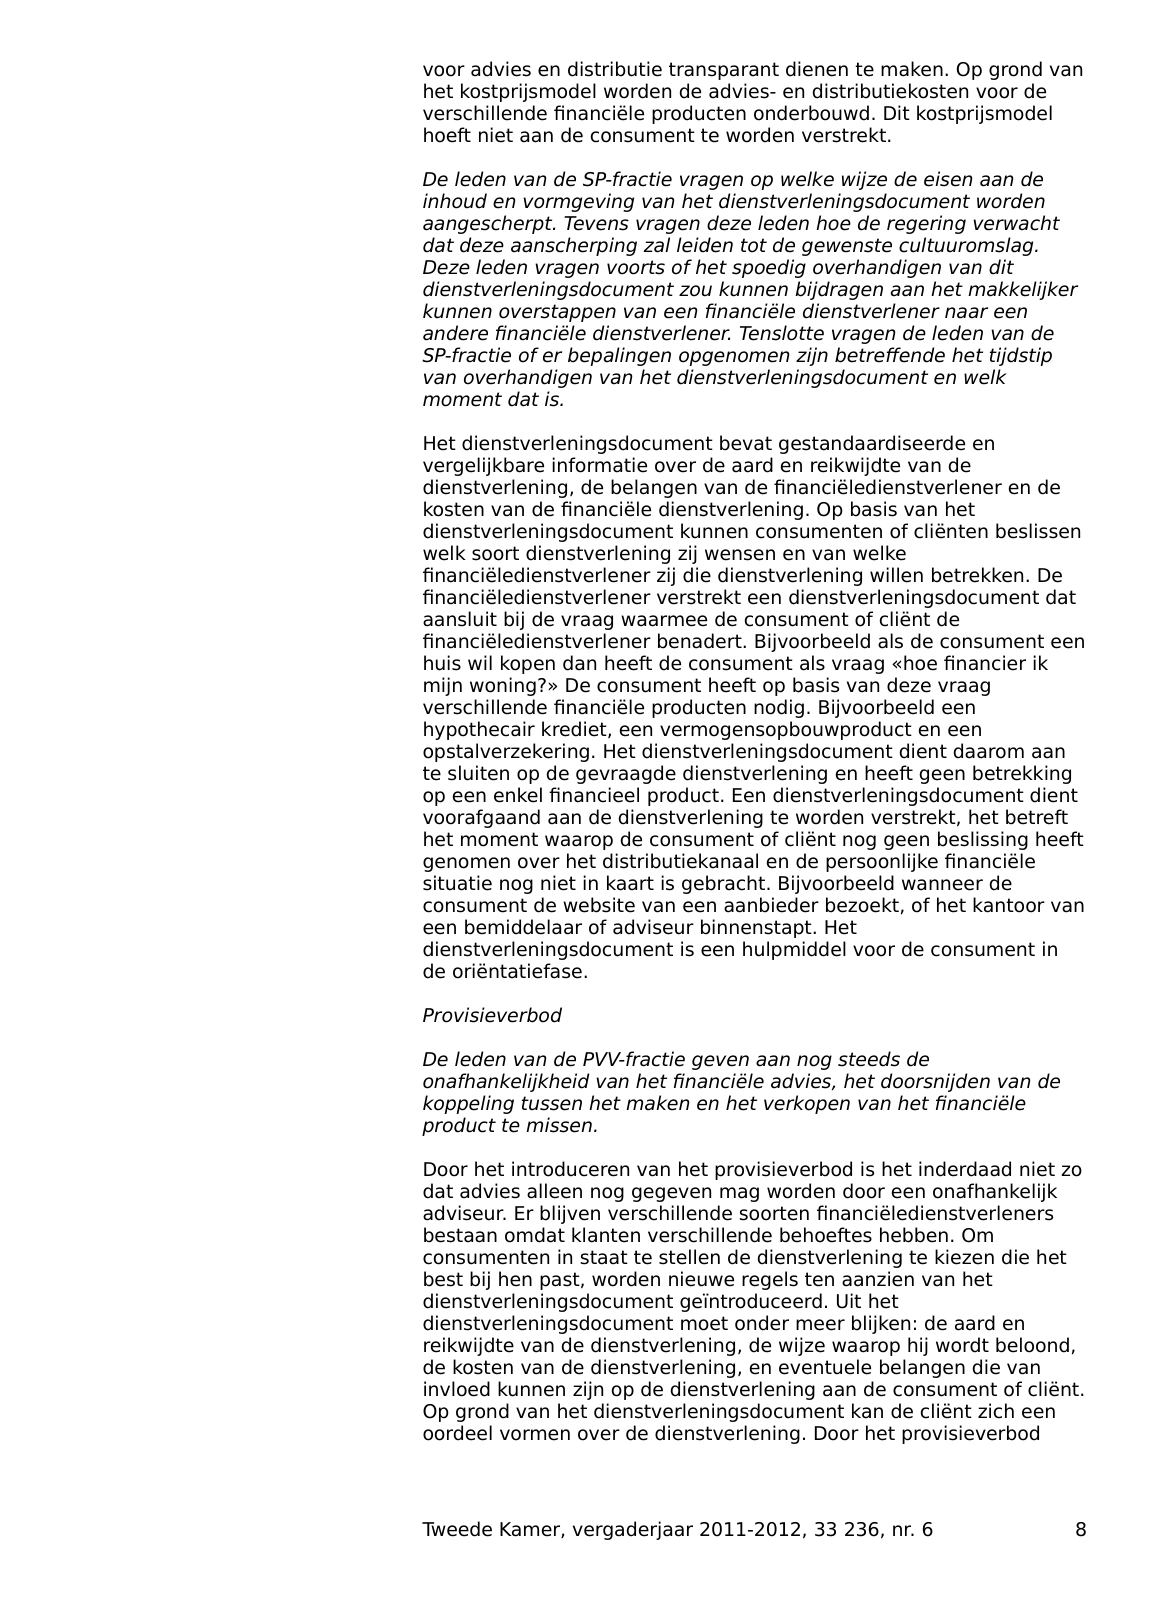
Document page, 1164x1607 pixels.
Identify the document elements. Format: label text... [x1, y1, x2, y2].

subtitle Provisieverbod [422, 1005, 1087, 1027]
text Het dienstverleningsdocument bevat gestandaardiseerde en vergelijkbare informatie over de aard en reikwijdte van de dienstverlening, de belangen van de financiëledienstverlener en de kosten van de financiële dienstverlening. Op basis van het dienstverleningsdocument kunnen consumenten of cliënten beslissen welk soort dienstverlening zij wensen en van welke financiëledienstverlener zij die dienstverlening willen betrekken. De financiëledienstverlener verstrekt een dienstverleningsdocument dat aansluit bij de vraag waarmee de consument of cliënt de financiëledienstverlener benadert. Bijvoorbeeld als de consument een huis wil kopen dan heeft de consument als vraag «hoe financier ik mijn woning?» De consument heeft op basis van deze vraag verschillende financiële producten nodig. Bijvoorbeeld een hypothecair krediet, een vermogensopbouwproduct en een opstalverzekering. Het dienstverleningsdocument dient daarom aan te sluiten op de gevraagde dienstverlening en heeft geen betrekking op een enkel financieel product. Een dienstverleningsdocument dient voorafgaand aan de dienstverlening te worden verstrekt, het betreft het moment waarop de consument of cliënt nog geen beslissing heeft genomen over het distributiekanaal en de persoonlijke financiële situatie nog niet in kaart is gebracht. Bijvoorbeeld wanneer de consument de website van een aanbieder bezoekt, of het kantoor van een bemiddelaar of adviseur binnenstapt. Het dienstverleningsdocument is een hulpmiddel voor de consument in de oriëntatiefase. [422, 433, 1087, 983]
text Door het introduceren van het provisieverbod is het inderdaad niet zo dat advies alleen nog gegeven mag worden door een onafhankelijk adviseur. Er blijven verschillende soorten financiëledienstverleners bestaan omdat klanten verschillende behoeftes hebben. Om consumenten in staat te stellen de dienstverlening te kiezen die het best bij hen past, worden nieuwe regels ten aanzien van het dienstverleningsdocument geïntroduceerd. Uit het dienstverleningsdocument moet onder meer blijken: de aard en reikwijdte van de dienstverlening, de wijze waarop hij wordt beloond, de kosten van de dienstverlening, en eventuele belangen die van invloed kunnen zijn op de dienstverlening aan de consument of cliënt. Op grond van het dienstverleningsdocument kan de cliënt zich een oordeel vormen over de dienstverlening. Door het provisieverbod [422, 1159, 1087, 1445]
text De leden van de SP-fractie vragen op welke wijze de eisen aan de inhoud en vormgeving van het dienstverleningsdocument worden aangescherpt. Tevens vragen deze leden hoe de regering verwacht dat deze aanscherping zal leiden tot de gewenste cultuuromslag. Deze leden vragen voorts of het spoedig overhandigen van dit dienstverleningsdocument zou kunnen bijdragen aan het makkelijker kunnen overstappen van een financiële dienstverlener naar een andere financiële dienstverlener. Tenslotte vragen de leden van de SP-fractie of er bepalingen opgenomen zijn betreffende het tijdstip van overhandigen van het dienstverleningsdocument en welk moment dat is. [422, 169, 1087, 411]
text De leden van de PVV-fractie geven aan nog steeds de onafhankelijkheid van het financiële advies, het doorsnijden van de koppeling tussen het maken en het verkopen van het financiële product te missen. [422, 1049, 1087, 1137]
text voor advies en distributie transparant dienen te maken. Op grond van het kostprijsmodel worden de advies- en distributiekosten voor de verschillende financiële producten onderbouwd. Dit kostprijsmodel hoeft niet aan de consument te worden verstrekt. [422, 59, 1087, 147]
